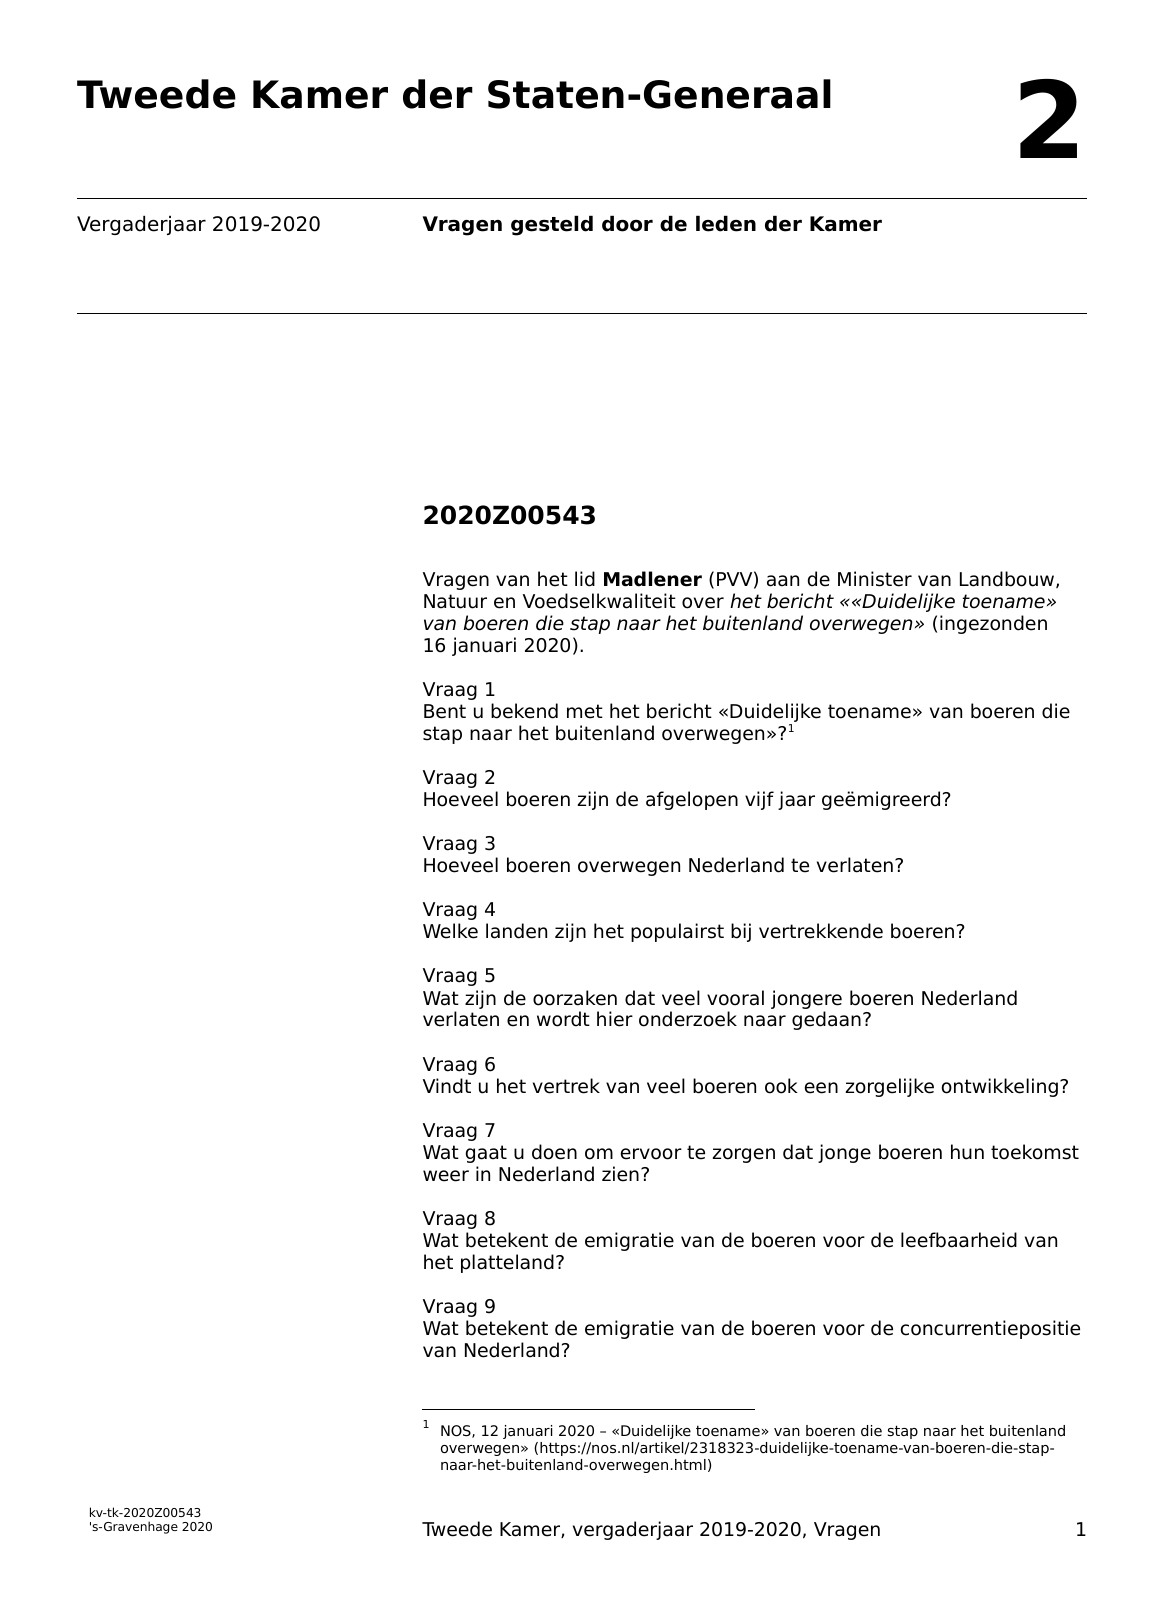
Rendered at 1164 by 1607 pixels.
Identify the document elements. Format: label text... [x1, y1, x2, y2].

table_header Tweede Kamer der Staten-Generaal [77, 59, 886, 198]
text Wat zijn de oorzaken dat veel vooral jongere boeren Nederland verlaten en wordt hier onderzoek naar gedaan? [422, 987, 1087, 1031]
text Vraag 5 [422, 965, 1087, 987]
text Hoeveel boeren overwegen Nederland te verlaten? [422, 855, 1087, 877]
text Hoeveel boeren zijn de afgelopen vijf jaar geëmigreerd? [422, 789, 1087, 811]
text Vraag 7 [422, 1120, 1087, 1142]
text NOS, 12 januari 2020 – «Duidelijke toename» van boeren die stap naar het buitenland overwegen» (https://nos.nl/artikel/2318323-duidelijke-toename-van-boeren-die-stap-naar-het-buitenland-overwegen.html) [422, 1418, 1087, 1474]
text Vraag 2 [422, 767, 1087, 789]
text Bent u bekend met het bericht «Duidelijke toename» van boeren die stap naar het buitenland overwegen»? [422, 701, 1087, 745]
text Wat gaat u doen om ervoor te zorgen dat jonge boeren hun toekomst weer in Nederland zien? [422, 1142, 1087, 1186]
text Vraag 4 [422, 899, 1087, 921]
text kv-tk-2020Z00543 [88, 1506, 323, 1520]
text Vindt u het vertrek van veel boeren ook een zorgelijke ontwikkeling? [422, 1076, 1087, 1097]
text Vraag 8 [422, 1208, 1087, 1230]
text Wat betekent de emigratie van de boeren voor de concurrentiepositie van Nederland? [422, 1318, 1087, 1362]
text Vraag 6 [422, 1053, 1087, 1076]
table_cell Vragen gesteld door de leden der Kamer [422, 199, 1087, 313]
table_cell Vergaderjaar 2019-2020 [77, 199, 422, 313]
text Wat betekent de emigratie van de boeren voor de leefbaarheid van het platteland? [422, 1230, 1087, 1274]
text Vraag 9 [422, 1296, 1087, 1318]
table_header 2 [886, 59, 1087, 198]
text Vraag 1 [422, 679, 1087, 701]
text Welke landen zijn het populairst bij vertrekkende boeren? [422, 921, 1087, 943]
text Vragen van het lid Madlener (PVV) aan de Minister van Landbouw, Natuur en Voedselkwaliteit over het bericht ««Duidelijke toename» van boeren die stap naar het buitenland overwegen» (ingezonden 16 januari 2020). [422, 569, 1087, 657]
text 's-Gravenhage 2020 [88, 1520, 323, 1534]
text Vraag 3 [422, 833, 1087, 855]
text 2020Z00543 [422, 501, 1087, 531]
